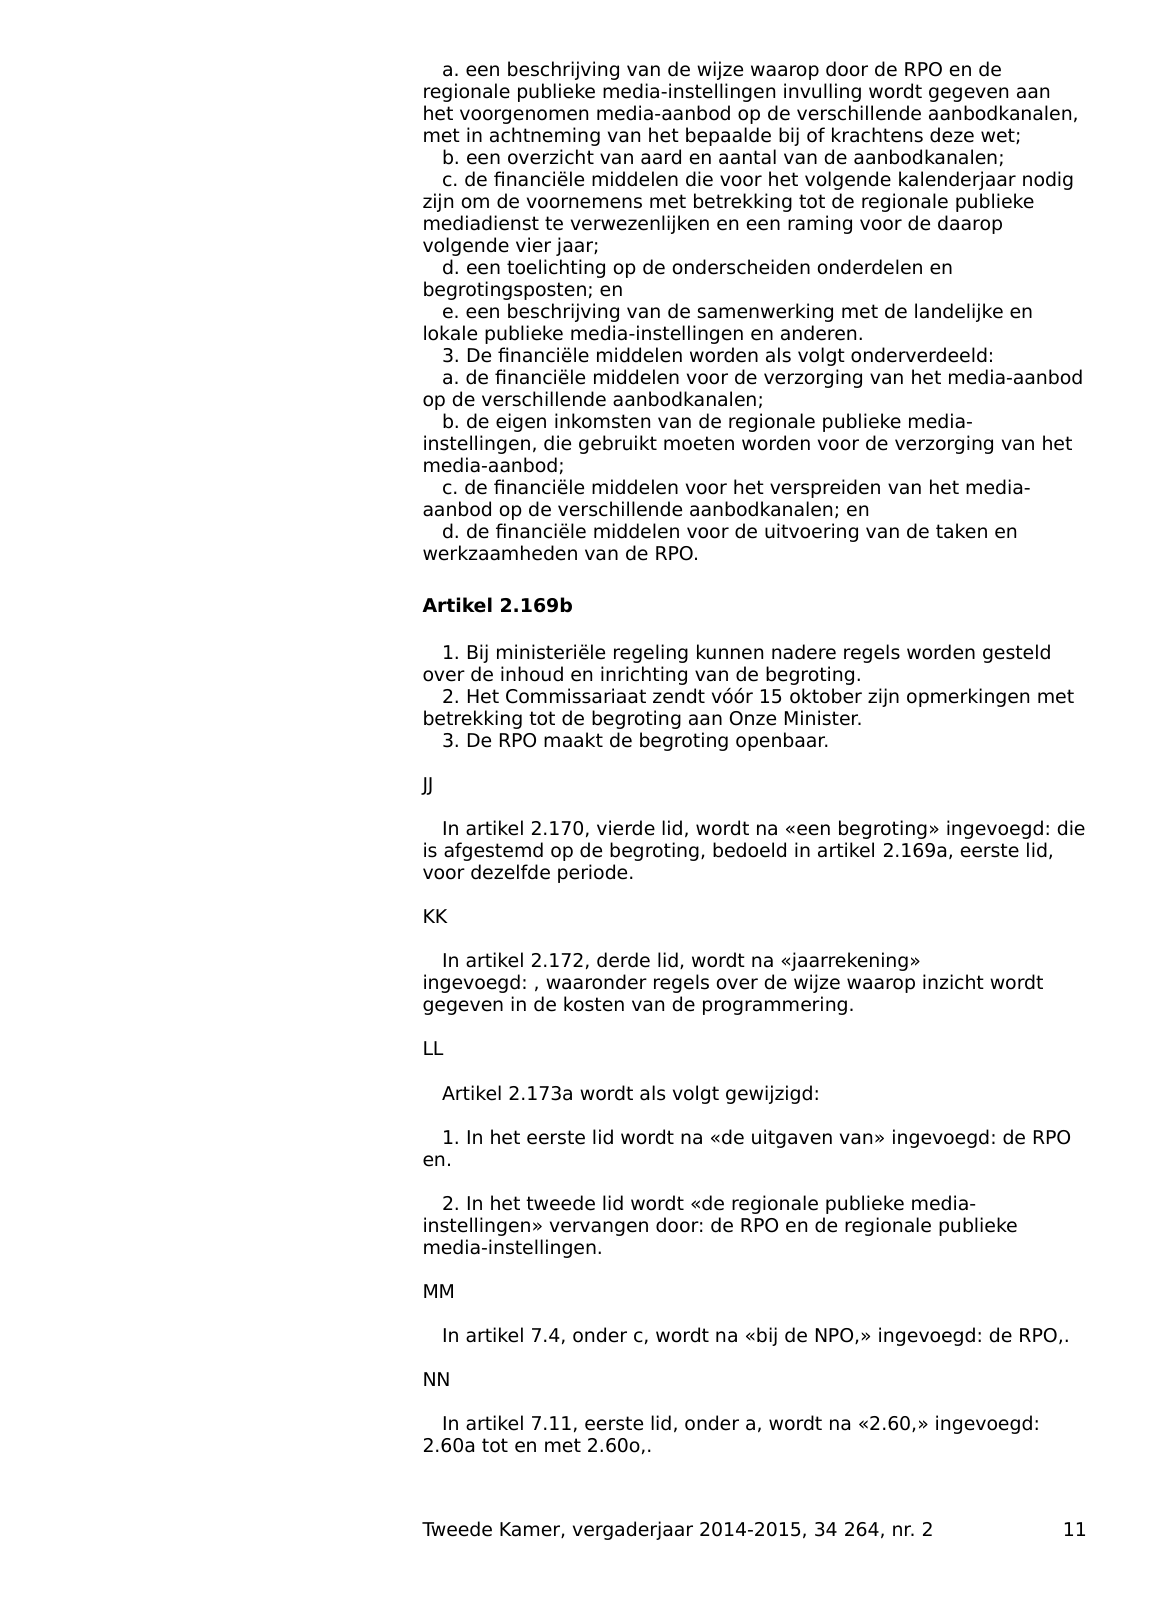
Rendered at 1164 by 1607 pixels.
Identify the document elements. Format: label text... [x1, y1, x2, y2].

text b. de eigen inkomsten van de regionale publieke media-instellingen, die gebruikt moeten worden voor de verzorging van het media-aanbod; [422, 411, 1087, 477]
text 2. Het Commissariaat zendt vóór 15 oktober zijn opmerkingen met betrekking tot de begroting aan Onze Minister. [422, 686, 1087, 729]
text LL [422, 1038, 1087, 1060]
text In artikel 7.4, onder c, wordt na «bij de NPO,» ingevoegd: de RPO,. [422, 1325, 1087, 1347]
text d. een toelichting op de onderscheiden onderdelen en begrotingsposten; en [422, 257, 1087, 301]
text a. een beschrijving van de wijze waarop door de RPO en de regionale publieke media-instellingen invulling wordt gegeven aan het voorgenomen media-aanbod op de verschillende aanbodkanalen, met in achtneming van het bepaalde bij of krachtens deze wet; [422, 59, 1087, 147]
text a. de financiële middelen voor de verzorging van het media-aanbod op de verschillende aanbodkanalen; [422, 367, 1087, 411]
text KK [422, 906, 1087, 928]
text c. de financiële middelen voor het verspreiden van het media-aanbod op de verschillende aanbodkanalen; en [422, 477, 1087, 521]
text 3. De financiële middelen worden als volgt onderverdeeld: [422, 345, 1087, 367]
text e. een beschrijving van de samenwerking met de landelijke en lokale publieke media-instellingen en anderen. [422, 301, 1087, 345]
text 1. In het eerste lid wordt na «de uitgaven van» ingevoegd: de RPO en. [422, 1127, 1087, 1171]
text d. de financiële middelen voor de uitvoering van de taken en werkzaamheden van de RPO. [422, 521, 1087, 564]
text 2. In het tweede lid wordt «de regionale publieke media-instellingen» vervangen door: de RPO en de regionale publieke media-instellingen. [422, 1193, 1087, 1259]
text In artikel 2.170, vierde lid, wordt na «een begroting» ingevoegd: die is afgestemd op de begroting, bedoeld in artikel 2.169a, eerste lid, voor dezelfde periode. [422, 818, 1087, 884]
text c. de financiële middelen die voor het volgende kalenderjaar nodig zijn om de voornemens met betrekking tot de regionale publieke mediadienst te verwezenlijken en een raming voor de daarop volgende vier jaar; [422, 169, 1087, 257]
text b. een overzicht van aard en aantal van de aanbodkanalen; [422, 147, 1087, 169]
text NN [422, 1369, 1087, 1391]
text In artikel 2.172, derde lid, wordt na «jaarrekening» ingevoegd: , waaronder regels over de wijze waarop inzicht wordt gegeven in de kosten van de programmering. [422, 950, 1087, 1016]
text 1. Bij ministeriële regeling kunnen nadere regels worden gesteld over de inhoud en inrichting van de begroting. [422, 642, 1087, 686]
text In artikel 7.11, eerste lid, onder a, wordt na «2.60,» ingevoegd: 2.60a tot en met 2.60o,. [422, 1413, 1087, 1457]
subtitle Artikel 2.169b [422, 594, 1087, 617]
text 3. De RPO maakt de begroting openbaar. [422, 729, 1087, 751]
text Artikel 2.173a wordt als volgt gewijzigd: [422, 1082, 1087, 1104]
text MM [422, 1281, 1087, 1303]
text JJ [422, 774, 1087, 796]
